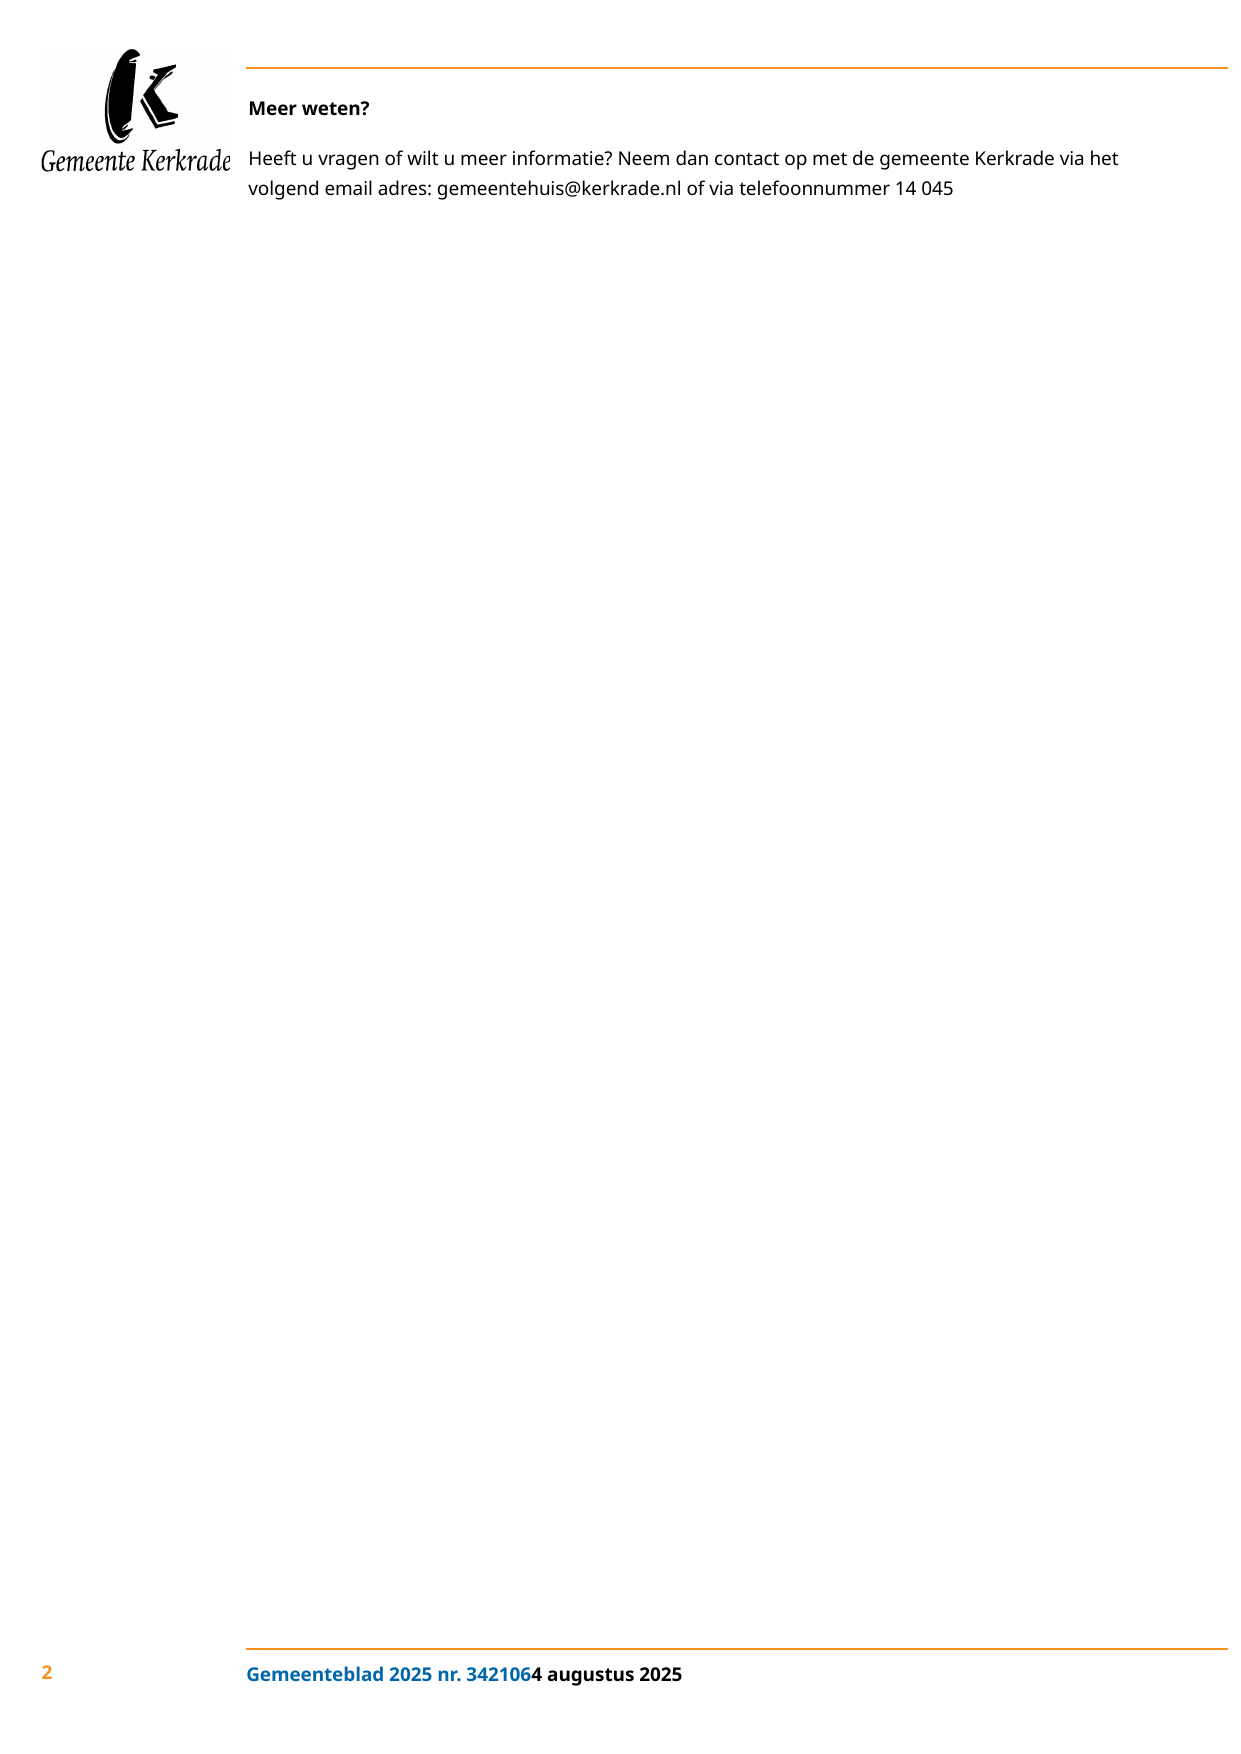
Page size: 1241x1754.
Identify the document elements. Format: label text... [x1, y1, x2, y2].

picture [41, 47, 231, 172]
text Meer weten? [248, 95, 1152, 121]
text Heeft u vragen of wilt u meer informatie? Neem dan contact op met de gemeente Kerkrade via het volgend email adres: gemeentehuis@kerkrade.nl of via telefoonnummer 14 045 [248, 145, 1152, 201]
